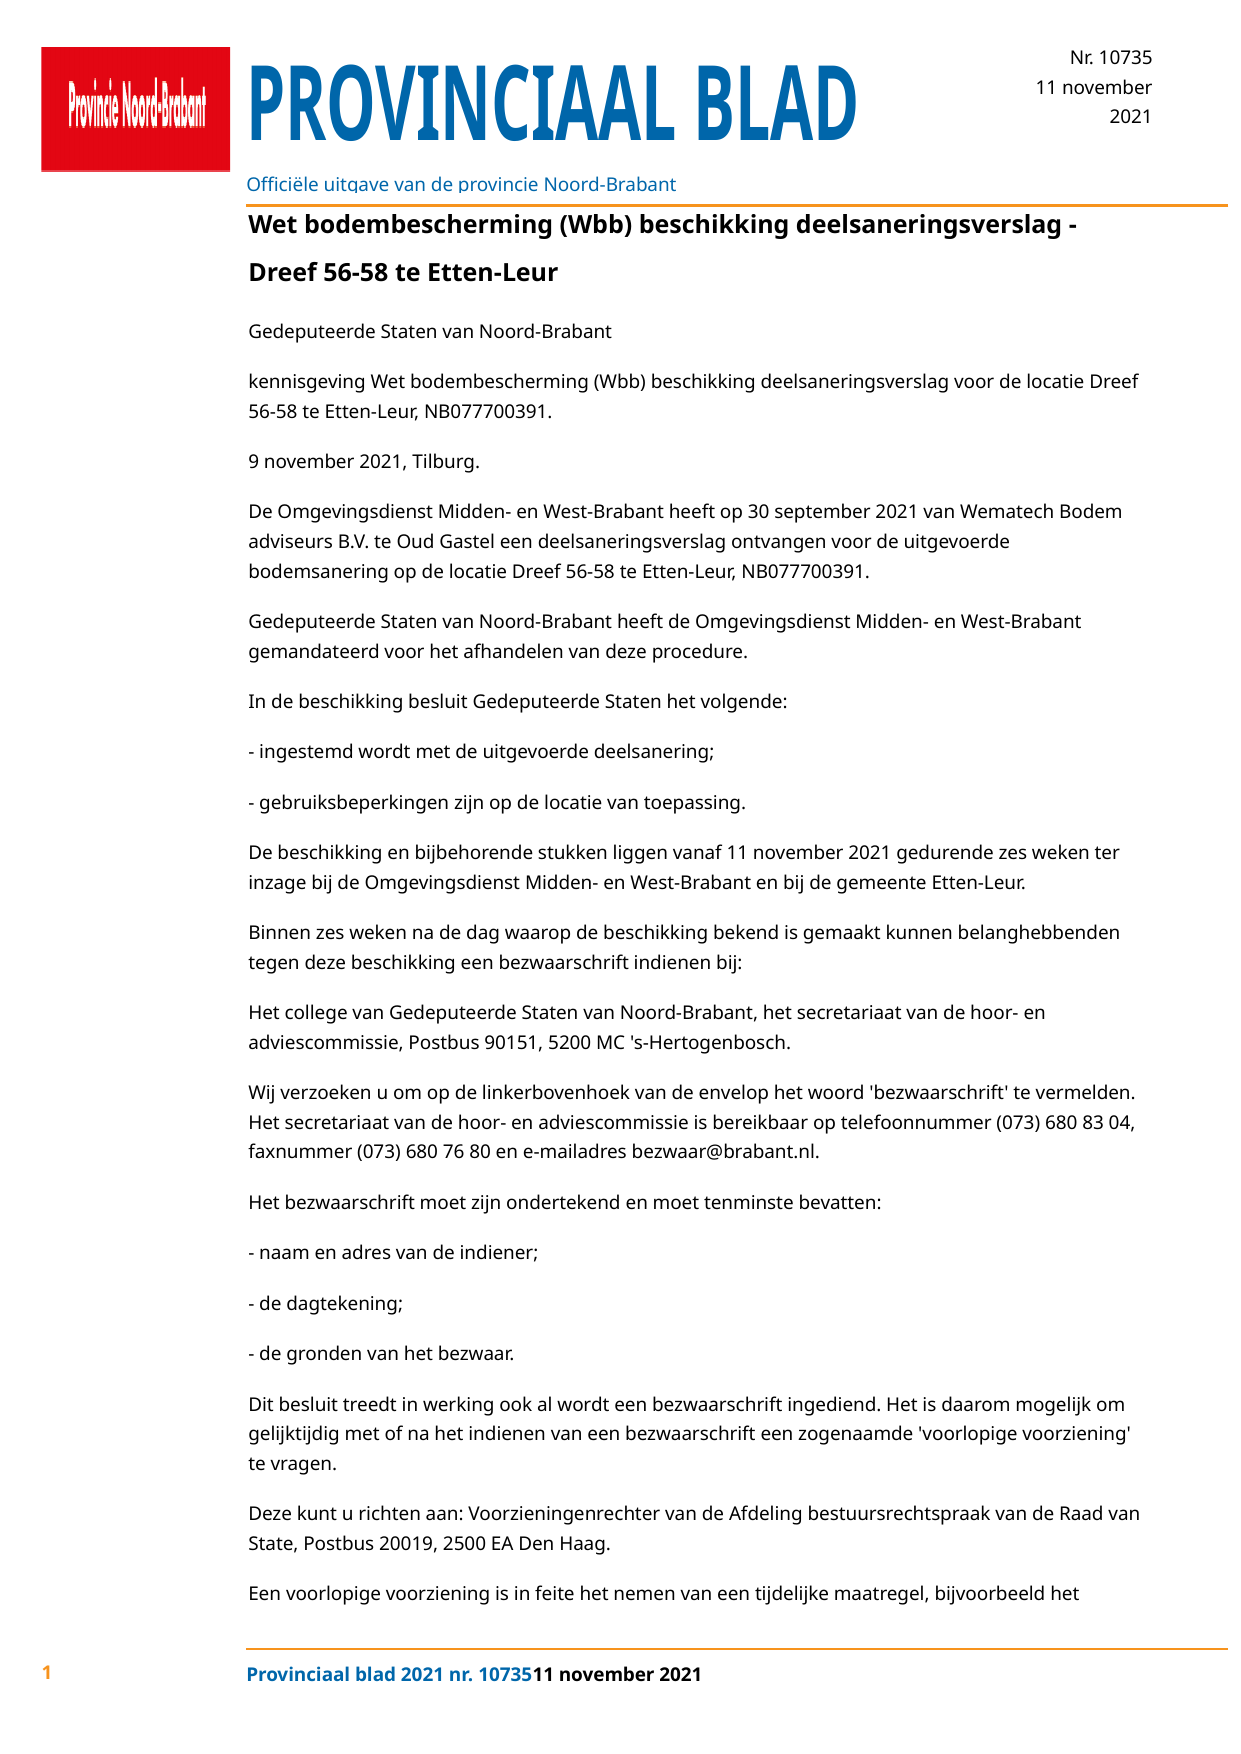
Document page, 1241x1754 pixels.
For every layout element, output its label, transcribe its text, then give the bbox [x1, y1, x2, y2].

text - de gronden van het bezwaar. [248, 1340, 1152, 1366]
text - ingestemd wordt met de uitgevoerde deelsanering; [248, 739, 1152, 764]
text Wij verzoeken u om op de linkerbovenhoek van de envelop het woord 'bezwaarschrift' te vermelden. Het secretariaat van de hoor- en adviescommissie is bereikbaar op telefoonnummer (073) 680 83 04, faxnummer (073) 680 76 80 en e-mailadres bezwaar@brabant.nl. [248, 1079, 1152, 1164]
text Gedeputeerde Staten van Noord-Brabant heeft de Omgevingsdienst Midden- en West-Brabant gemandateerd voor het afhandelen van deze procedure. [248, 608, 1152, 664]
text - de dagtekening; [248, 1290, 1152, 1316]
text Wet bodembescherming (Wbb) beschikking deelsaneringsverslag - Dreef 56-58 te Etten-Leur [248, 207, 1152, 288]
text Het college van Gedeputeerde Staten van Noord-Brabant, het secretariaat van de hoor- en adviescommissie, Postbus 90151, 5200 MC 's-Hertogenbosch. [248, 999, 1152, 1055]
text Het bezwaarschrift moet zijn ondertekend en moet tenminste bevatten: [248, 1189, 1152, 1215]
text In de beschikking besluit Gedeputeerde Staten het volgende: [248, 688, 1152, 714]
text - gebruiksbeperkingen zijn op de locatie van toepassing. [248, 789, 1152, 815]
text De beschikking en bijbehorende stukken liggen vanaf 11 november 2021 gedurende zes weken ter inzage bij de Omgevingsdienst Midden- en West-Brabant en bij de gemeente Etten-Leur. [248, 839, 1152, 895]
text Deze kunt u richten aan: Voorzieningenrechter van de Afdeling bestuursrechtspraak van de Raad van State, Postbus 20019, 2500 EA Den Haag. [248, 1500, 1152, 1556]
picture [41, 47, 231, 172]
text De Omgevingsdienst Midden- en West-Brabant heeft op 30 september 2021 van Wematech Bodem adviseurs B.V. te Oud Gastel een deelsaneringsverslag ontvangen voor de uitgevoerde bodemsanering op de locatie Dreef 56-58 te Etten-Leur, NB077700391. [248, 499, 1152, 584]
text kennisgeving Wet bodembescherming (Wbb) beschikking deelsaneringsverslag voor de locatie Dreef 56-58 te Etten-Leur, NB077700391. [248, 368, 1152, 424]
text Gedeputeerde Staten van Noord-Brabant [248, 318, 1152, 344]
text Een voorlopige voorziening is in feite het nemen van een tijdelijke maatregel, bijvoorbeeld het [248, 1580, 1152, 1606]
text 9 november 2021, Tilburg. [248, 448, 1152, 474]
text Binnen zes weken na de dag waarop de beschikking bekend is gemaakt kunnen belanghebbenden tegen deze beschikking een bezwaarschrift indienen bij: [248, 919, 1152, 975]
text - naam en adres van de indiener; [248, 1239, 1152, 1265]
text Dit besluit treedt in werking ook al wordt een bezwaarschrift ingediend. Het is daarom mogelijk om gelijktijdig met of na het indienen van een bezwaarschrift een zogenaamde 'voorlopige voorziening' te vragen. [248, 1391, 1152, 1476]
